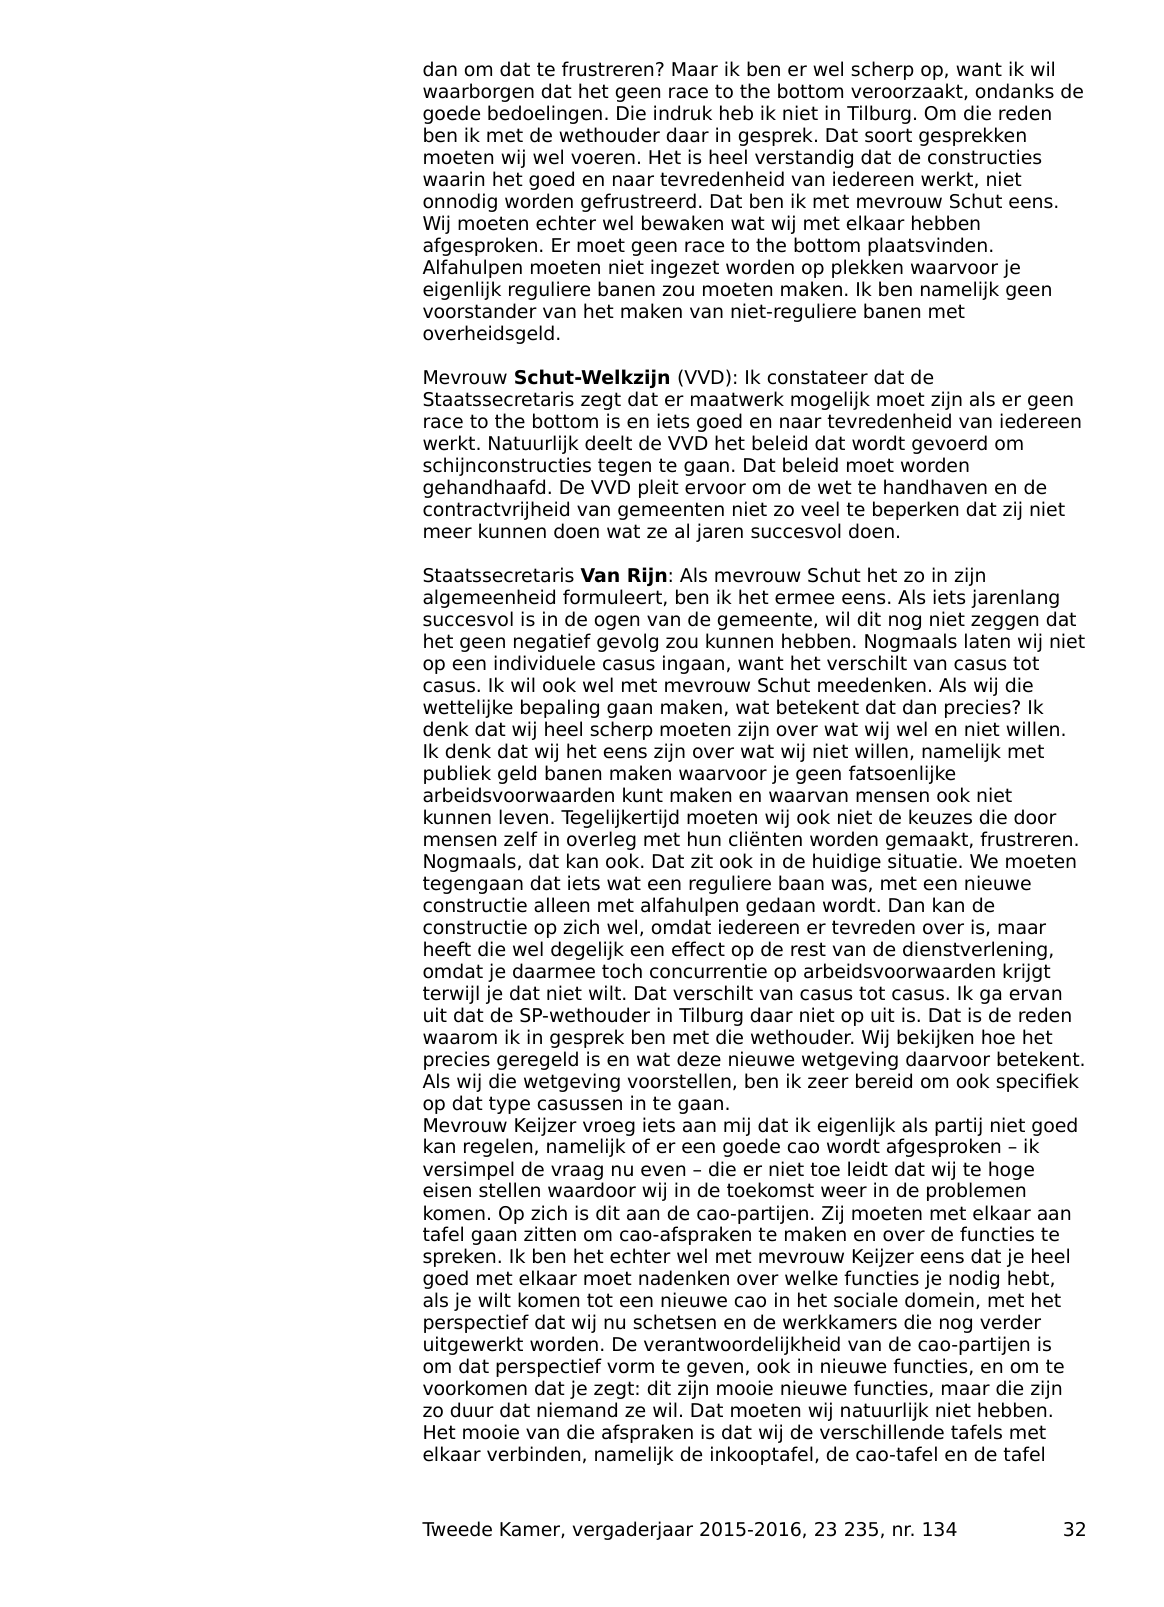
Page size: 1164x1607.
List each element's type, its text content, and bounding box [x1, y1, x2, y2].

text dan om dat te frustreren? Maar ik ben er wel scherp op, want ik wil waarborgen dat het geen race to the bottom veroorzaakt, ondanks de goede bedoelingen. Die indruk heb ik niet in Tilburg. Om die reden ben ik met de wethouder daar in gesprek. Dat soort gesprekken moeten wij wel voeren. Het is heel verstandig dat de constructies waarin het goed en naar tevredenheid van iedereen werkt, niet onnodig worden gefrustreerd. Dat ben ik met mevrouw Schut eens. Wij moeten echter wel bewaken wat wij met elkaar hebben afgesproken. Er moet geen race to the bottom plaatsvinden. Alfahulpen moeten niet ingezet worden op plekken waarvoor je eigenlijk reguliere banen zou moeten maken. Ik ben namelijk geen voorstander van het maken van niet-reguliere banen met overheidsgeld. [422, 59, 1087, 345]
text Mevrouw Schut-Welkzijn (VVD): Ik constateer dat de Staatssecretaris zegt dat er maatwerk mogelijk moet zijn als er geen race to the bottom is en iets goed en naar tevredenheid van iedereen werkt. Natuurlijk deelt de VVD het beleid dat wordt gevoerd om schijnconstructies tegen te gaan. Dat beleid moet worden gehandhaafd. De VVD pleit ervoor om de wet te handhaven en de contractvrijheid van gemeenten niet zo veel te beperken dat zij niet meer kunnen doen wat ze al jaren succesvol doen. [422, 367, 1087, 543]
text Mevrouw Keijzer vroeg iets aan mij dat ik eigenlijk als partij niet goed kan regelen, namelijk of er een goede cao wordt afgesproken – ik versimpel de vraag nu even – die er niet toe leidt dat wij te hoge eisen stellen waardoor wij in de toekomst weer in de problemen komen. Op zich is dit aan de cao-partijen. Zij moeten met elkaar aan tafel gaan zitten om cao-afspraken te maken en over de functies te spreken. Ik ben het echter wel met mevrouw Keijzer eens dat je heel goed met elkaar moet nadenken over welke functies je nodig hebt, als je wilt komen tot een nieuwe cao in het sociale domein, met het perspectief dat wij nu schetsen en de werkkamers die nog verder uitgewerkt worden. De verantwoordelijkheid van de cao-partijen is om dat perspectief vorm te geven, ook in nieuwe functies, en om te voorkomen dat je zegt: dit zijn mooie nieuwe functies, maar die zijn zo duur dat niemand ze wil. Dat moeten wij natuurlijk niet hebben. Het mooie van die afspraken is dat wij de verschillende tafels met elkaar verbinden, namelijk de inkooptafel, de cao-tafel en de tafel [422, 1114, 1087, 1466]
text Staatssecretaris Van Rijn: Als mevrouw Schut het zo in zijn algemeenheid formuleert, ben ik het ermee eens. Als iets jarenlang succesvol is in de ogen van de gemeente, wil dit nog niet zeggen dat het geen negatief gevolg zou kunnen hebben. Nogmaals laten wij niet op een individuele casus ingaan, want het verschilt van casus tot casus. Ik wil ook wel met mevrouw Schut meedenken. Als wij die wettelijke bepaling gaan maken, wat betekent dat dan precies? Ik denk dat wij heel scherp moeten zijn over wat wij wel en niet willen. Ik denk dat wij het eens zijn over wat wij niet willen, namelijk met publiek geld banen maken waarvoor je geen fatsoenlijke arbeidsvoorwaarden kunt maken en waarvan mensen ook niet kunnen leven. Tegelijkertijd moeten wij ook niet de keuzes die door mensen zelf in overleg met hun cliënten worden gemaakt, frustreren. Nogmaals, dat kan ook. Dat zit ook in de huidige situatie. We moeten tegengaan dat iets wat een reguliere baan was, met een nieuwe constructie alleen met alfahulpen gedaan wordt. Dan kan de constructie op zich wel, omdat iedereen er tevreden over is, maar heeft die wel degelijk een effect op de rest van de dienstverlening, omdat je daarmee toch concurrentie op arbeidsvoorwaarden krijgt terwijl je dat niet wilt. Dat verschilt van casus tot casus. Ik ga ervan uit dat de SP-wethouder in Tilburg daar niet op uit is. Dat is de reden waarom ik in gesprek ben met die wethouder. Wij bekijken hoe het precies geregeld is en wat deze nieuwe wetgeving daarvoor betekent. Als wij die wetgeving voorstellen, ben ik zeer bereid om ook specifiek op dat type casussen in te gaan. [422, 565, 1087, 1114]
